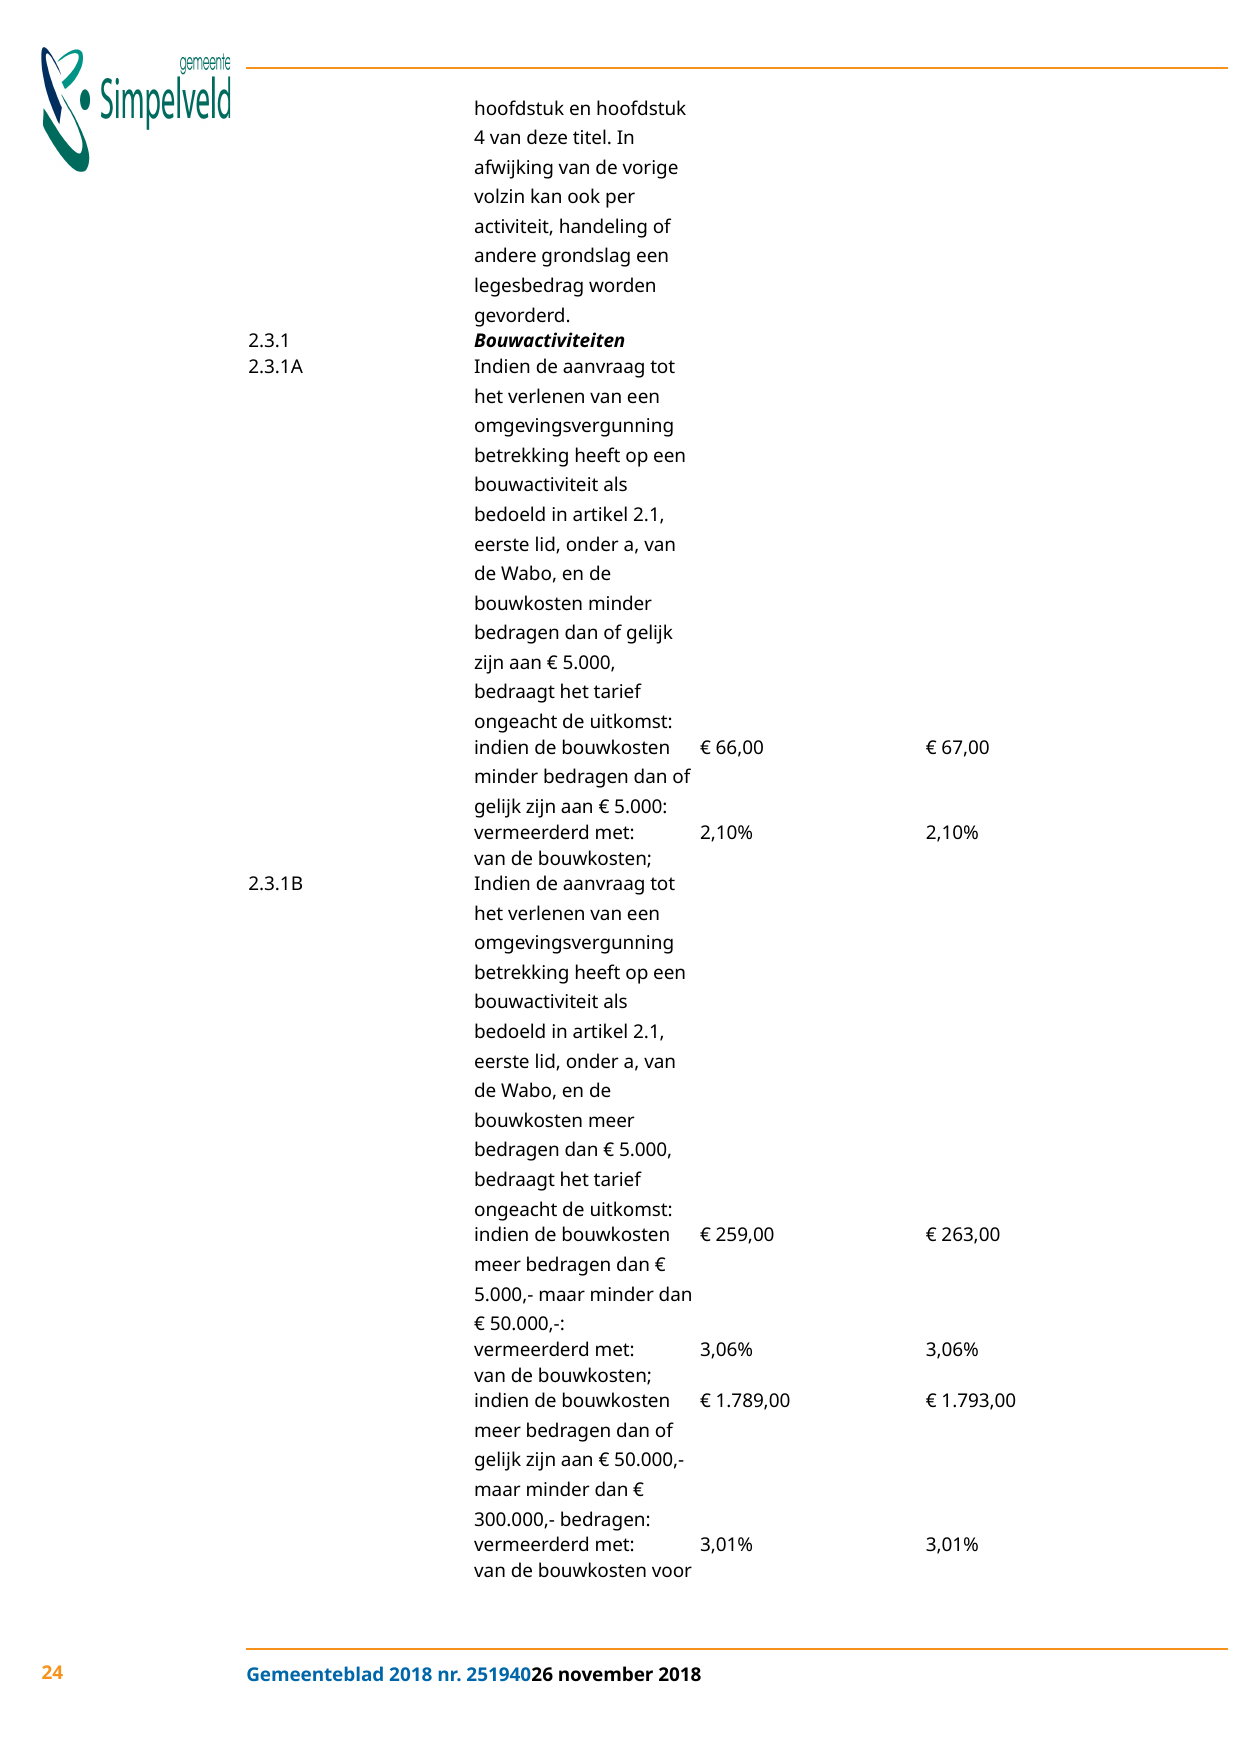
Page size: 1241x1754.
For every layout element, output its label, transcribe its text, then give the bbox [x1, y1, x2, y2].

table_cell Bouwactiviteiten [474, 328, 700, 353]
table_cell [248, 1336, 474, 1362]
table_cell 3,06% [926, 1336, 1152, 1362]
table_cell [248, 819, 474, 845]
table_cell € 259,00 [700, 1222, 926, 1336]
table_cell [700, 1557, 926, 1583]
table_cell 2.3.1A [248, 353, 474, 734]
table_cell vermeerderd met: [474, 1336, 700, 1362]
table_cell van de bouwkosten voor [474, 1557, 700, 1583]
table_cell Indien de aanvraag tot het verlenen van een omgevingsvergunning betrekking heeft op een bouwactiviteit als bedoeld in artikel 2.1, eerste lid, onder a, van de Wabo, en de bouwkosten meer bedragen dan € 5.000, bedraagt het tarief ongeacht de uitkomst: [474, 870, 700, 1222]
table_cell indien de bouwkosten meer bedragen dan € 5.000,- maar minder dan € 50.000,-: [474, 1222, 700, 1336]
table_cell [700, 1362, 926, 1387]
table_cell [926, 353, 1152, 734]
table_cell van de bouwkosten; [474, 1362, 700, 1387]
table_cell [700, 845, 926, 870]
table_cell [926, 1557, 1152, 1583]
table_cell € 66,00 [700, 734, 926, 819]
table_cell [248, 1362, 474, 1387]
table_cell 3,01% [926, 1532, 1152, 1557]
picture [41, 47, 231, 172]
table_cell vermeerderd met: [474, 1532, 700, 1557]
table_cell [926, 870, 1152, 1222]
table_cell [700, 870, 926, 1222]
table_cell [926, 1362, 1152, 1387]
table_cell 2,10% [926, 819, 1152, 845]
table_cell € 263,00 [926, 1222, 1152, 1336]
table_cell [248, 1532, 474, 1557]
table_cell [248, 95, 474, 328]
table_cell hoofdstuk en hoofdstuk 4 van deze titel. In afwijking van de vorige volzin kan ook per activiteit, handeling of andere grondslag een legesbedrag worden gevorderd. [474, 95, 700, 328]
table_cell 3,06% [700, 1336, 926, 1362]
table_cell [248, 1557, 474, 1583]
table_cell [926, 845, 1152, 870]
table_cell [248, 845, 474, 870]
table_cell indien de bouwkosten minder bedragen dan of gelijk zijn aan € 5.000: [474, 734, 700, 819]
table_cell [248, 734, 474, 819]
table_cell van de bouwkosten; [474, 845, 700, 870]
table_cell [700, 95, 926, 328]
table_cell 3,01% [700, 1532, 926, 1557]
table_cell 2.3.1 [248, 328, 474, 353]
table_cell indien de bouwkosten meer bedragen dan of gelijk zijn aan € 50.000,- maar minder dan € 300.000,- bedragen: [474, 1388, 700, 1532]
table_cell € 1.793,00 [926, 1388, 1152, 1532]
table_cell [926, 95, 1152, 328]
table_cell [926, 328, 1152, 353]
table_cell [248, 1388, 474, 1532]
table_cell € 1.789,00 [700, 1388, 926, 1532]
table_cell 2,10% [700, 819, 926, 845]
table_cell € 67,00 [926, 734, 1152, 819]
table_cell [700, 328, 926, 353]
table_cell vermeerderd met: [474, 819, 700, 845]
table_cell [248, 1222, 474, 1336]
table_cell [700, 353, 926, 734]
table_cell Indien de aanvraag tot het verlenen van een omgevingsvergunning betrekking heeft op een bouwactiviteit als bedoeld in artikel 2.1, eerste lid, onder a, van de Wabo, en de bouwkosten minder bedragen dan of gelijk zijn aan € 5.000, bedraagt het tarief ongeacht de uitkomst: [474, 353, 700, 734]
table_cell 2.3.1B [248, 870, 474, 1222]
